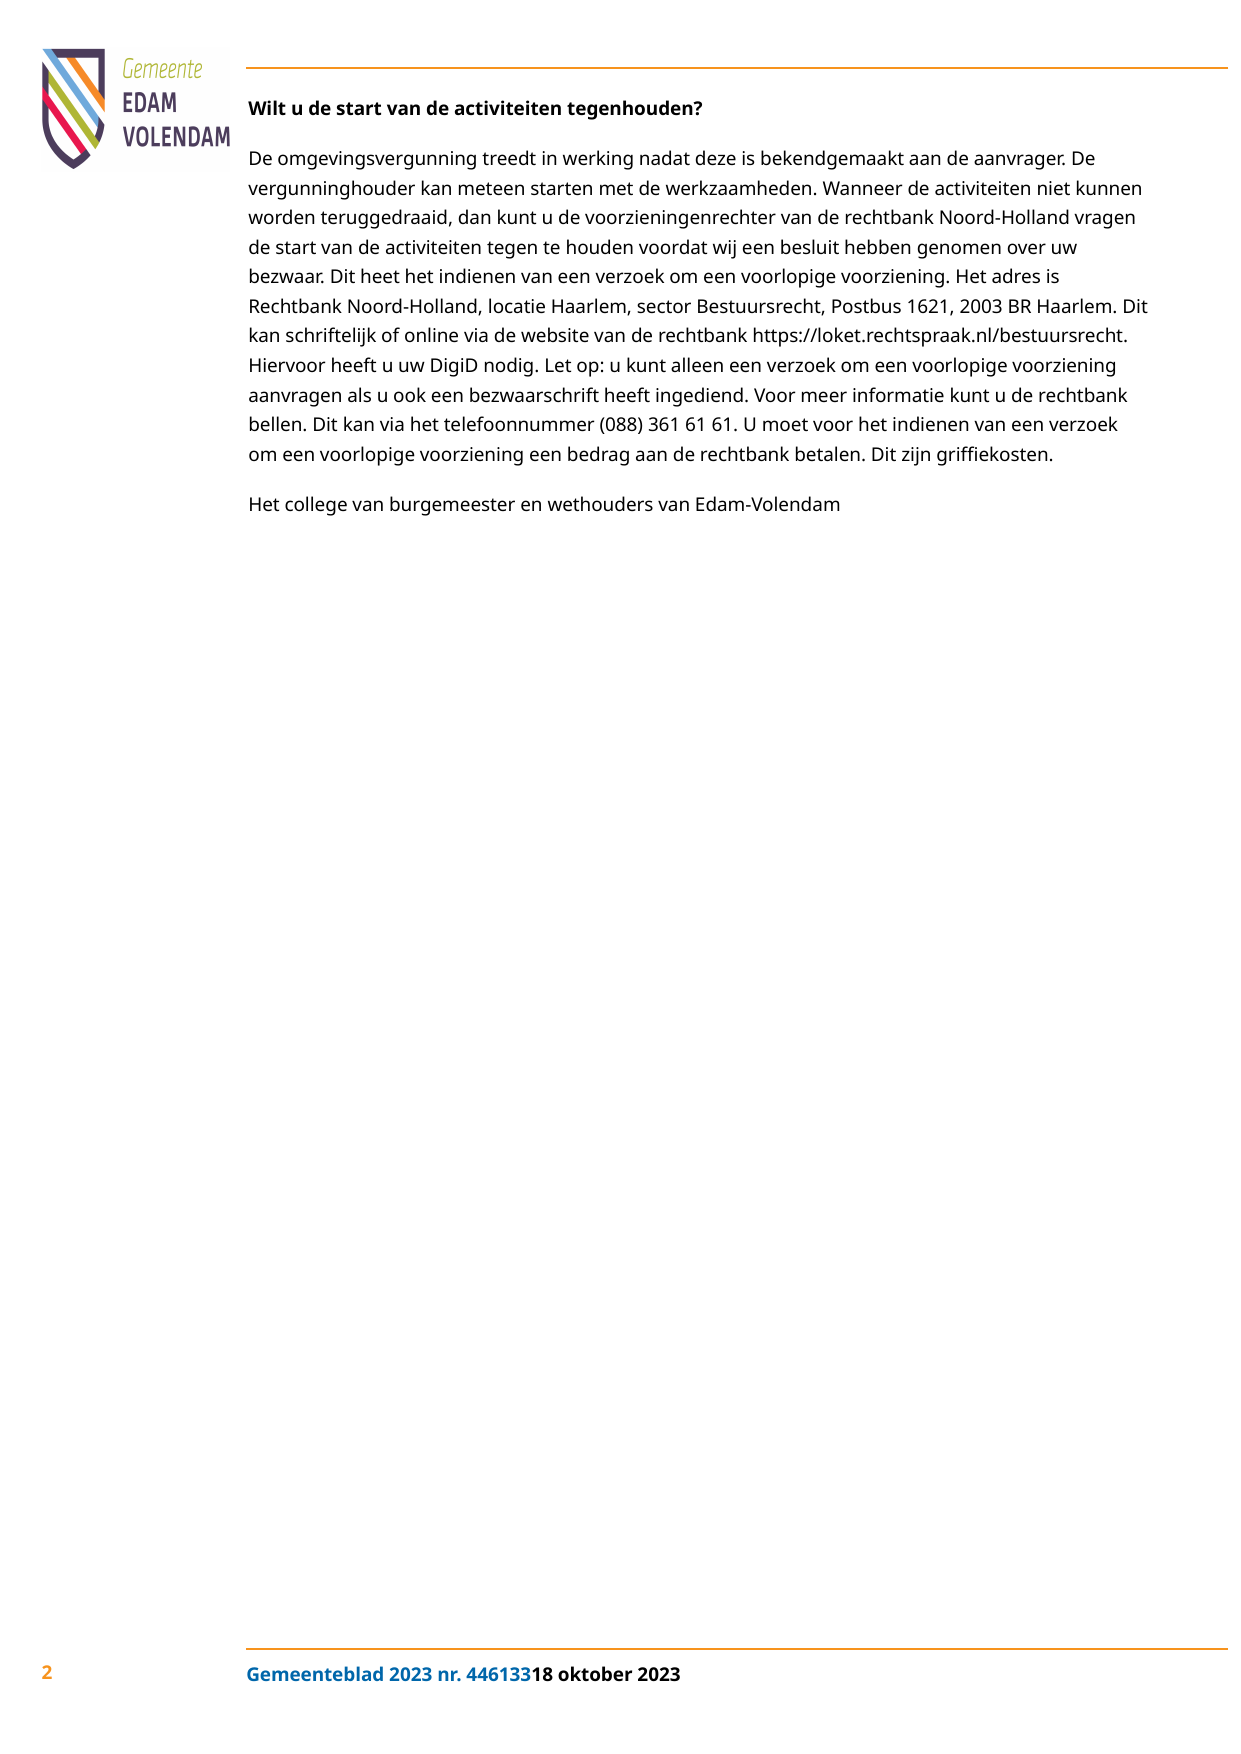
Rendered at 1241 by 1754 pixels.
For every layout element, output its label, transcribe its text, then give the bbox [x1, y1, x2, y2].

text Het college van burgemeester en wethouders van Edam-Volendam [248, 491, 1152, 517]
text De omgevingsvergunning treedt in werking nadat deze is bekendgemaakt aan de aanvrager. De vergunninghouder kan meteen starten met de werkzaamheden. Wanneer de activiteiten niet kunnen worden teruggedraaid, dan kunt u de voorzieningenrechter van de rechtbank Noord-Holland vragen de start van de activiteiten tegen te houden voordat wij een besluit hebben genomen over uw bezwaar. Dit heet het indienen van een verzoek om een voorlopige voorziening. Het adres is Rechtbank Noord-Holland, locatie Haarlem, sector Bestuursrecht, Postbus 1621, 2003 BR Haarlem. Dit kan schriftelijk of online via de website van de rechtbank https://loket.rechtspraak.nl/bestuursrecht. Hiervoor heeft u uw DigiD nodig. Let op: u kunt alleen een verzoek om een voorlopige voorziening aanvragen als u ook een bezwaarschrift heeft ingediend. Voor meer informatie kunt u de rechtbank bellen. Dit kan via het telefoonnummer (088) 361 61 61. U moet voor het indienen van een verzoek om een voorlopige voorziening een bedrag aan de rechtbank betalen. Dit zijn griffiekosten. [248, 145, 1152, 467]
text Wilt u de start van de activiteiten tegenhouden? [248, 95, 1152, 121]
picture [41, 47, 231, 172]
